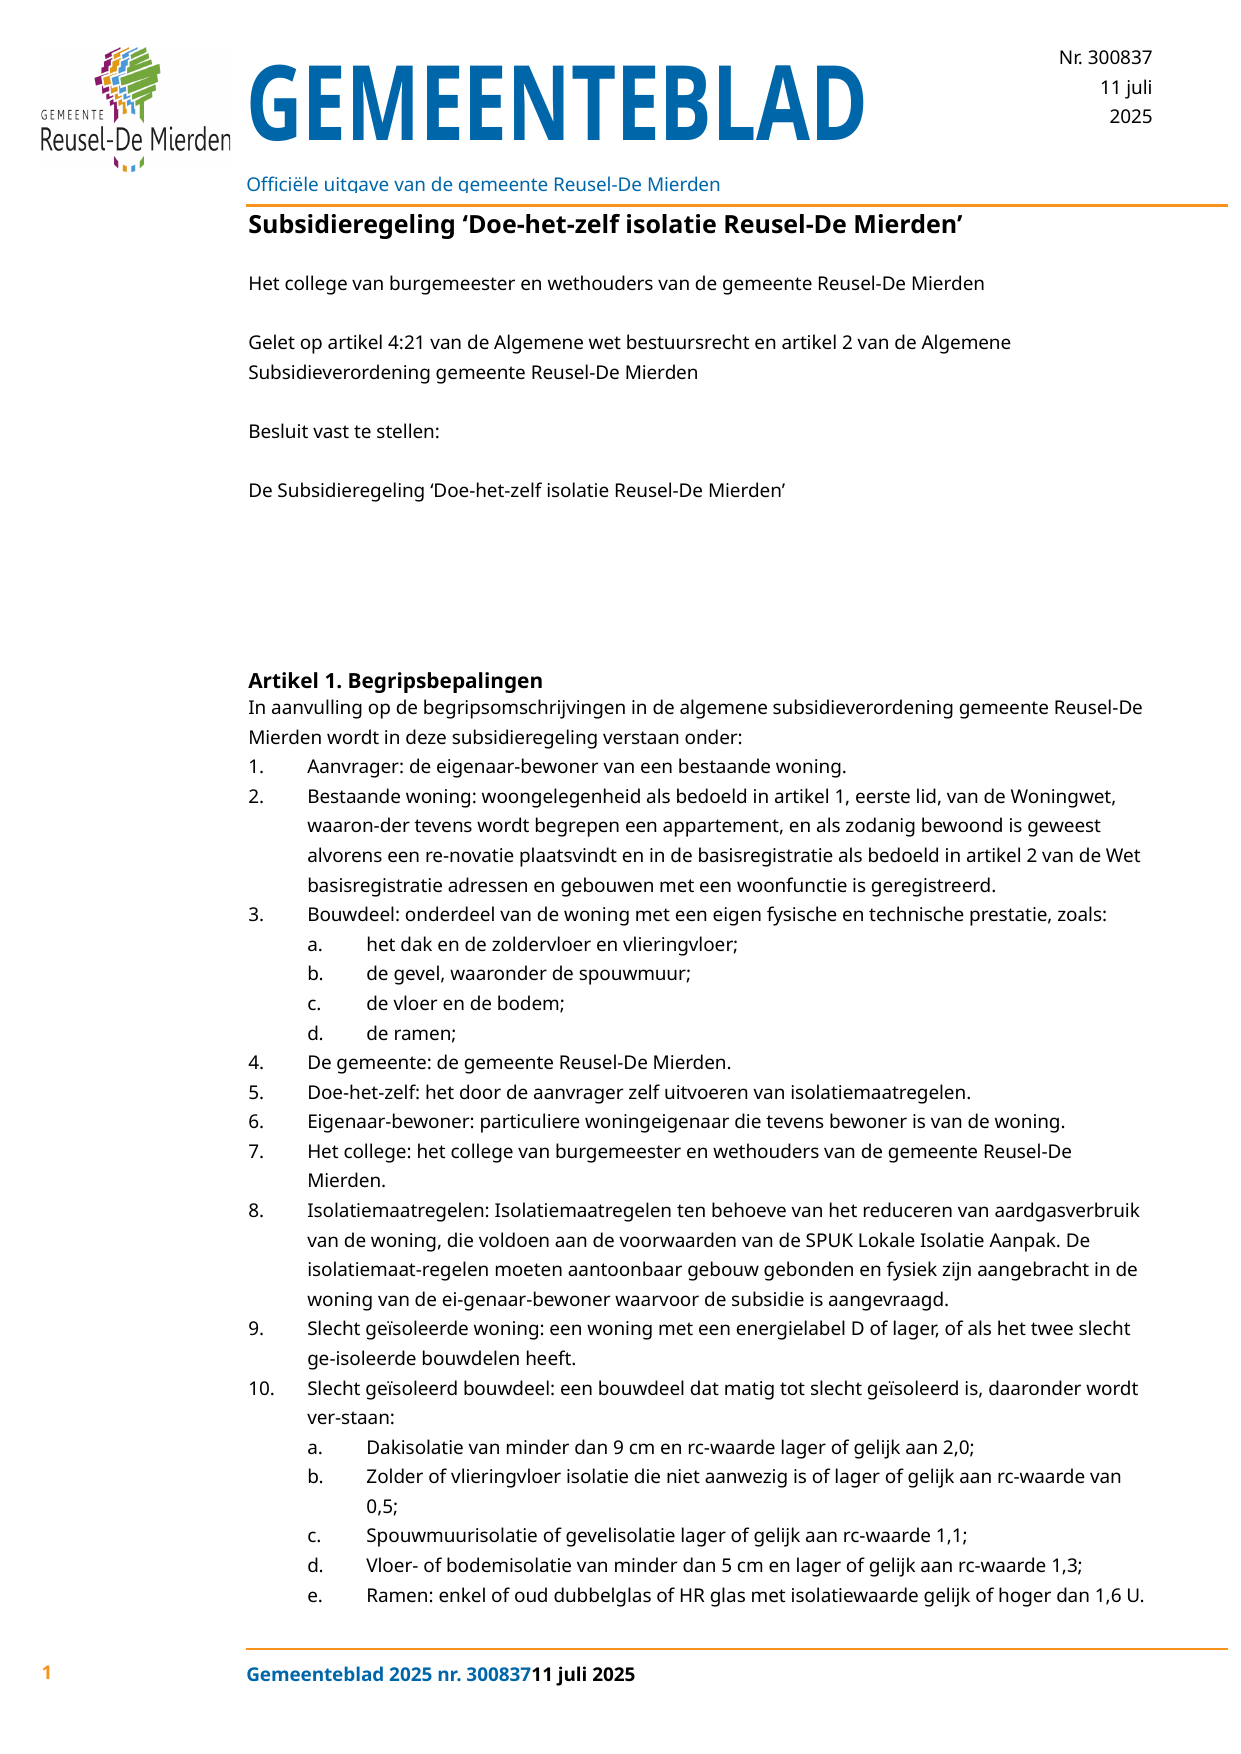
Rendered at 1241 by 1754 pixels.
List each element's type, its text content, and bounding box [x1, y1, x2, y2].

text Besluit vast te stellen: [248, 418, 1152, 444]
list Slecht geïsoleerd bouwdeel: een bouwdeel dat matig tot slecht geïsoleerd is, daaronder wordt ver-staan: [248, 1375, 1152, 1430]
list de vloer en de bodem; [307, 990, 1152, 1016]
list Spouwmuurisolatie of gevelisolatie lager of gelijk aan rc-waarde 1,1; [307, 1523, 1152, 1548]
list Eigenaar-bewoner: particuliere woningeigenaar die tevens bewoner is van de woning. [248, 1108, 1152, 1134]
list de gevel, waaronder de spouwmuur; [307, 961, 1152, 986]
list Bestaande woning: woongelegenheid als bedoeld in artikel 1, eerste lid, van de Woningwet, waaron-der tevens wordt begrepen een appartement, en als zodanig bewoond is geweest alvorens een re-novatie plaatsvindt en in de basisregistratie als bedoeld in artikel 2 van de Wet basisregistratie adressen en gebouwen met een woonfunctie is geregistreerd. [248, 783, 1152, 897]
list Vloer- of bodemisolatie van minder dan 5 cm en lager of gelijk aan rc-waarde 1,3; [307, 1552, 1152, 1578]
picture [41, 47, 231, 172]
list Slecht geïsoleerde woning: een woning met een energielabel D of lager, of als het twee slecht ge-isoleerde bouwdelen heeft. [248, 1316, 1152, 1371]
list Het college: het college van burgemeester en wethouders van de gemeente Reusel-De Mierden. [248, 1138, 1152, 1193]
list Doe-het-zelf: het door de aanvrager zelf uitvoeren van isolatiemaatregelen. [248, 1079, 1152, 1104]
list Zolder of vlieringvloer isolatie die niet aanwezig is of lager of gelijk aan rc-waarde van 0,5; [307, 1463, 1152, 1519]
list Ramen: enkel of oud dubbelglas of HR glas met isolatiewaarde gelijk of hoger dan 1,6 U. [307, 1582, 1152, 1607]
list De gemeente: de gemeente Reusel-De Mierden. [248, 1049, 1152, 1075]
text De Subsidieregeling ‘Doe-het-zelf isolatie Reusel-De Mierden’ [248, 477, 1152, 503]
text Het college van burgemeester en wethouders van de gemeente Reusel-De Mierden [248, 270, 1152, 296]
list Isolatiemaatregelen: Isolatiemaatregelen ten behoeve van het reduceren van aardgasverbruik van de woning, die voldoen aan de voorwaarden van de SPUK Lokale Isolatie Aanpak. De isolatiemaat-regelen moeten aantoonbaar gebouw gebonden en fysiek zijn aangebracht in de woning van de ei-genaar-bewoner waarvoor de subsidie is aangevraagd. [248, 1197, 1152, 1312]
text In aanvulling op de begripsomschrijvingen in de algemene subsidieverordening gemeente Reusel-De [248, 694, 1152, 720]
text Subsidieverordening gemeente Reusel-De Mierden [248, 359, 1152, 385]
list Bouwdeel: onderdeel van de woning met een eigen fysische en technische prestatie, zoals: [248, 901, 1152, 927]
list de ramen; [307, 1020, 1152, 1045]
text Artikel 1. Begripsbepalingen [248, 666, 1152, 694]
text Subsidieregeling ‘Doe-het-zelf isolatie Reusel-De Mierden’ [248, 207, 1152, 241]
text Gelet op artikel 4:21 van de Algemene wet bestuursrecht en artikel 2 van de Algemene [248, 329, 1152, 355]
list Aanvrager: de eigenaar-bewoner van een bestaande woning. [248, 753, 1152, 779]
list het dak en de zoldervloer en vlieringvloer; [307, 931, 1152, 957]
list Dakisolatie van minder dan 9 cm en rc-waarde lager of gelijk aan 2,0; [307, 1434, 1152, 1459]
text Mierden wordt in deze subsidieregeling verstaan onder: [248, 724, 1152, 749]
